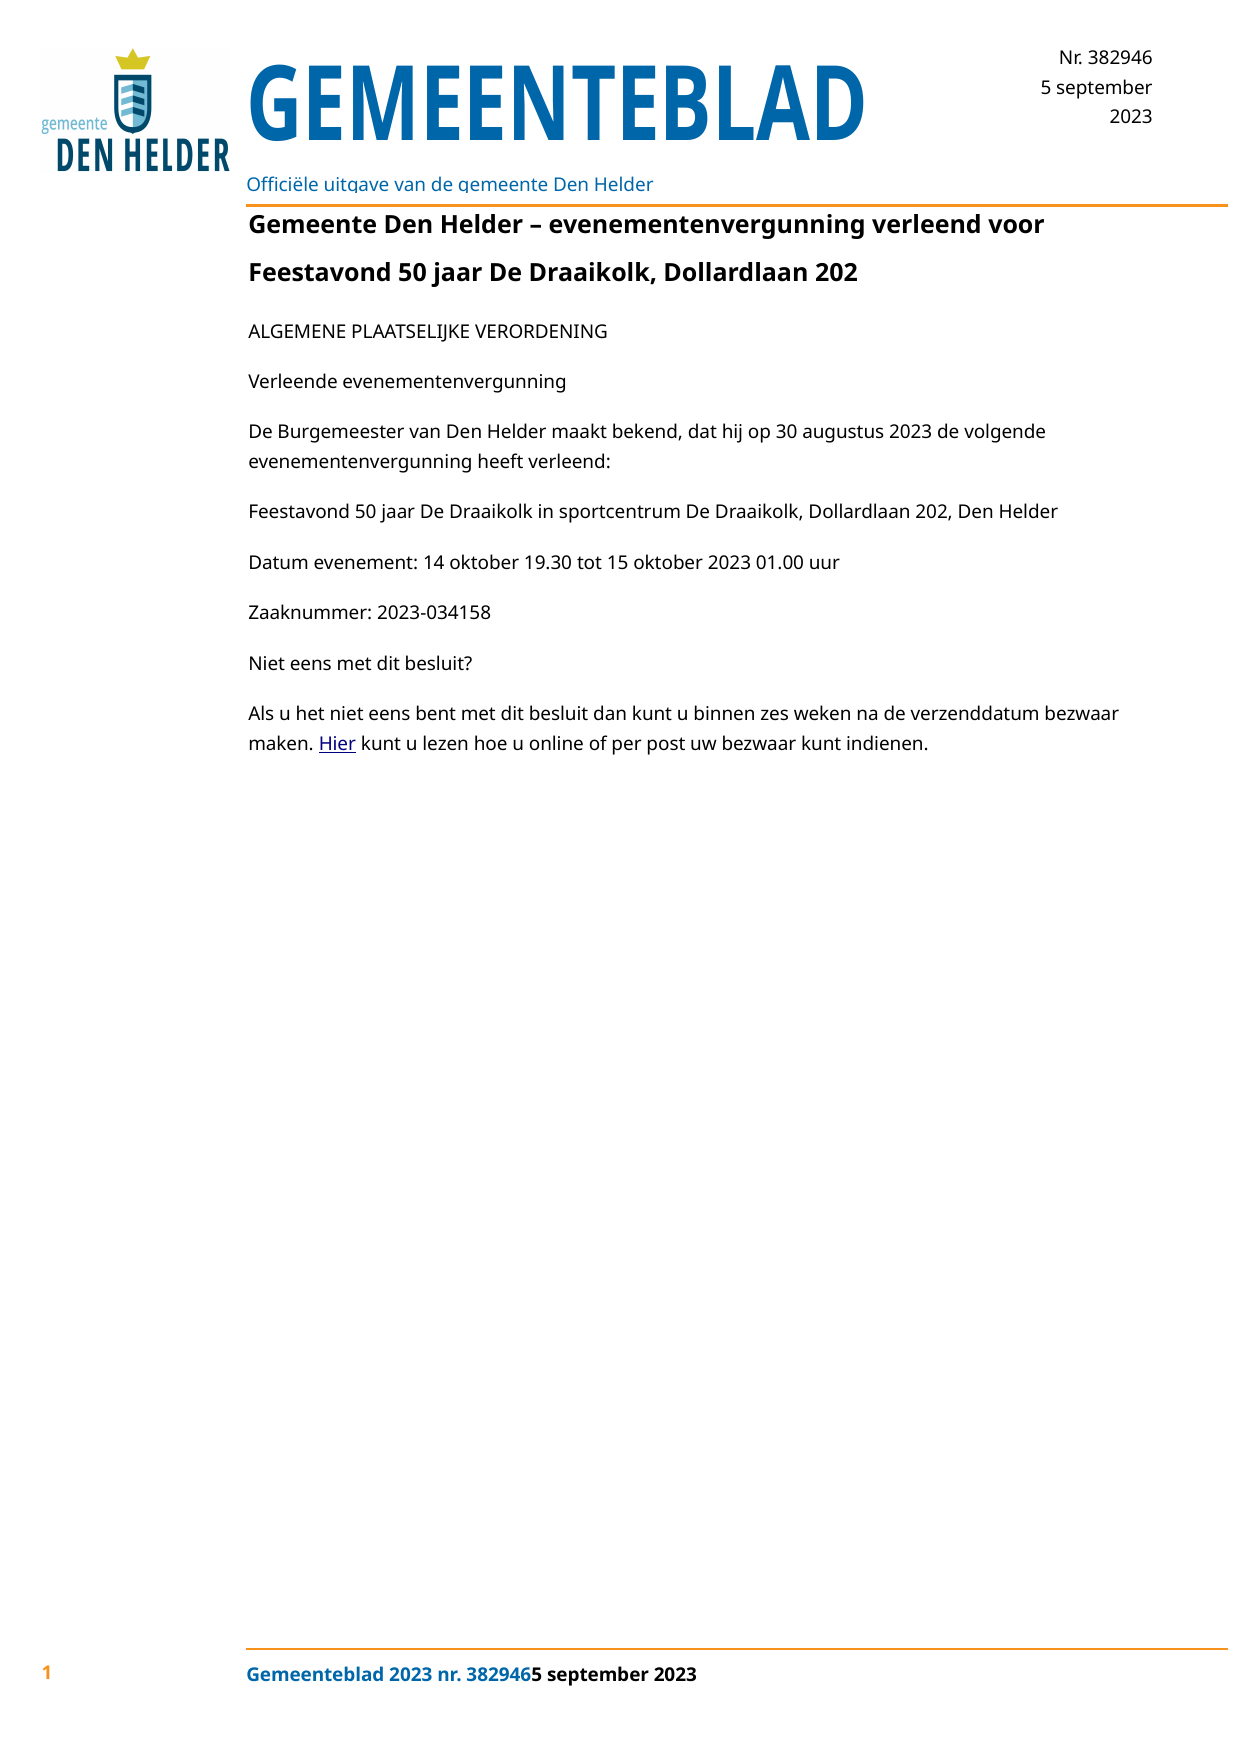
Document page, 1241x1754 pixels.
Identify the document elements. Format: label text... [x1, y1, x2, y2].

text Datum evenement: 14 oktober 19.30 tot 15 oktober 2023 01.00 uur [248, 549, 1152, 575]
text Zaaknummer: 2023-034158 [248, 599, 1152, 625]
picture [182, 144, 187, 165]
text Gemeente Den Helder – evenementenvergunning verleend voor Feestavond 50 jaar De Draaikolk, Dollardlaan 202 [248, 207, 1152, 288]
picture [100, 154, 106, 172]
text Niet eens met dit besluit? [248, 650, 1152, 676]
picture [63, 144, 68, 165]
text Als u het niet eens bent met dit besluit dan kunt u binnen zes weken na de verzenddatum bezwaar maken. Hier kunt u lezen hoe u online of per post uw bezwaar kunt indienen. [248, 700, 1152, 756]
picture [220, 160, 224, 172]
text Feestavond 50 jaar De Draaikolk in sportcentrum De Draaikolk, Dollardlaan 202, Den Helder [248, 499, 1152, 524]
text Verleende evenementenvergunning [248, 368, 1152, 394]
picture [41, 47, 231, 172]
text De Burgemeester van Den Helder maakt bekend, dat hij op 30 augustus 2023 de volgende evenementenvergunning heeft verleend: [248, 419, 1152, 474]
text ALGEMENE PLAATSELIJKE VERORDENING [248, 318, 1152, 344]
picture [130, 157, 135, 172]
